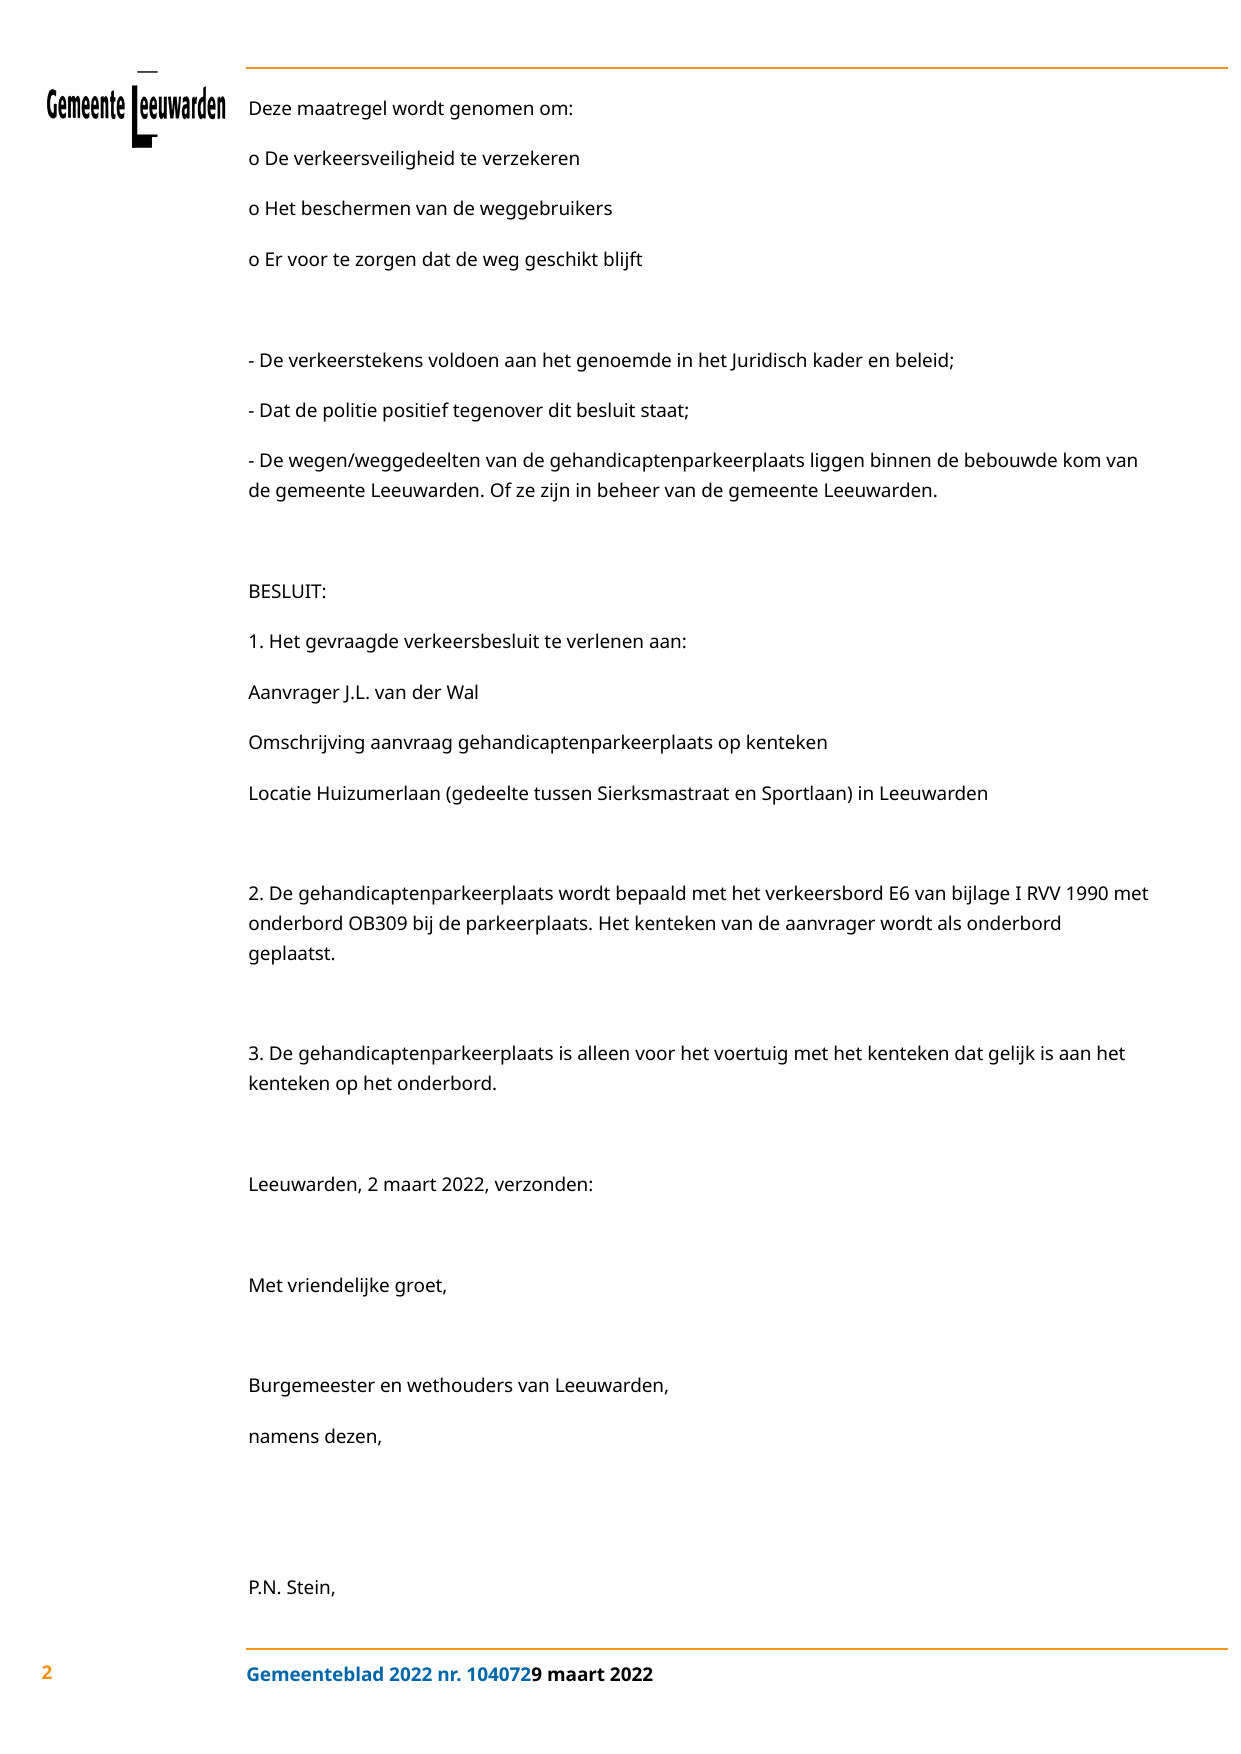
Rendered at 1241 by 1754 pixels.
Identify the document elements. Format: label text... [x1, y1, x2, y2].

text namens dezen, [248, 1423, 1152, 1449]
text Deze maatregel wordt genomen om: [248, 95, 1152, 121]
text - Dat de politie positief tegenover dit besluit staat; [248, 397, 1152, 423]
text Met vriendelijke groet, [248, 1272, 1152, 1298]
text P.N. Stein, [248, 1574, 1152, 1600]
text - De verkeerstekens voldoen aan het genoemde in het Juridisch kader en beleid; [248, 347, 1152, 373]
text 1. Het gevraagde verkeersbesluit te verlenen aan: [248, 628, 1152, 654]
text - De wegen/weggedeelten van de gehandicaptenparkeerplaats liggen binnen de bebouwde kom van de gemeente Leeuwarden. Of ze zijn in beheer van de gemeente Leeuwarden. [248, 448, 1152, 503]
text 2. De gehandicaptenparkeerplaats wordt bepaald met het verkeersbord E6 van bijlage I RVV 1990 met onderbord OB309 bij de parkeerplaats. Het kenteken van de aanvrager wordt als onderbord geplaatst. [248, 881, 1152, 966]
text o De verkeersveiligheid te verzekeren [248, 145, 1152, 171]
text o Er voor te zorgen dat de weg geschikt blijft [248, 246, 1152, 272]
text 3. De gehandicaptenparkeerplaats is alleen voor het voertuig met het kenteken dat gelijk is aan het kenteken op het onderbord. [248, 1041, 1152, 1096]
text Aanvrager J.L. van der Wal [248, 679, 1152, 705]
text BESLUIT: [248, 578, 1152, 604]
text Omschrijving aanvraag gehandicaptenparkeerplaats op kenteken [248, 729, 1152, 755]
text Leeuwarden, 2 maart 2022, verzonden: [248, 1171, 1152, 1197]
text Locatie Huizumerlaan (gedeelte tussen Sierksmastraat en Sportlaan) in Leeuwarden [248, 780, 1152, 806]
text Burgemeester en wethouders van Leeuwarden, [248, 1373, 1152, 1398]
picture [41, 47, 231, 172]
text o Het beschermen van de weggebruikers [248, 196, 1152, 221]
